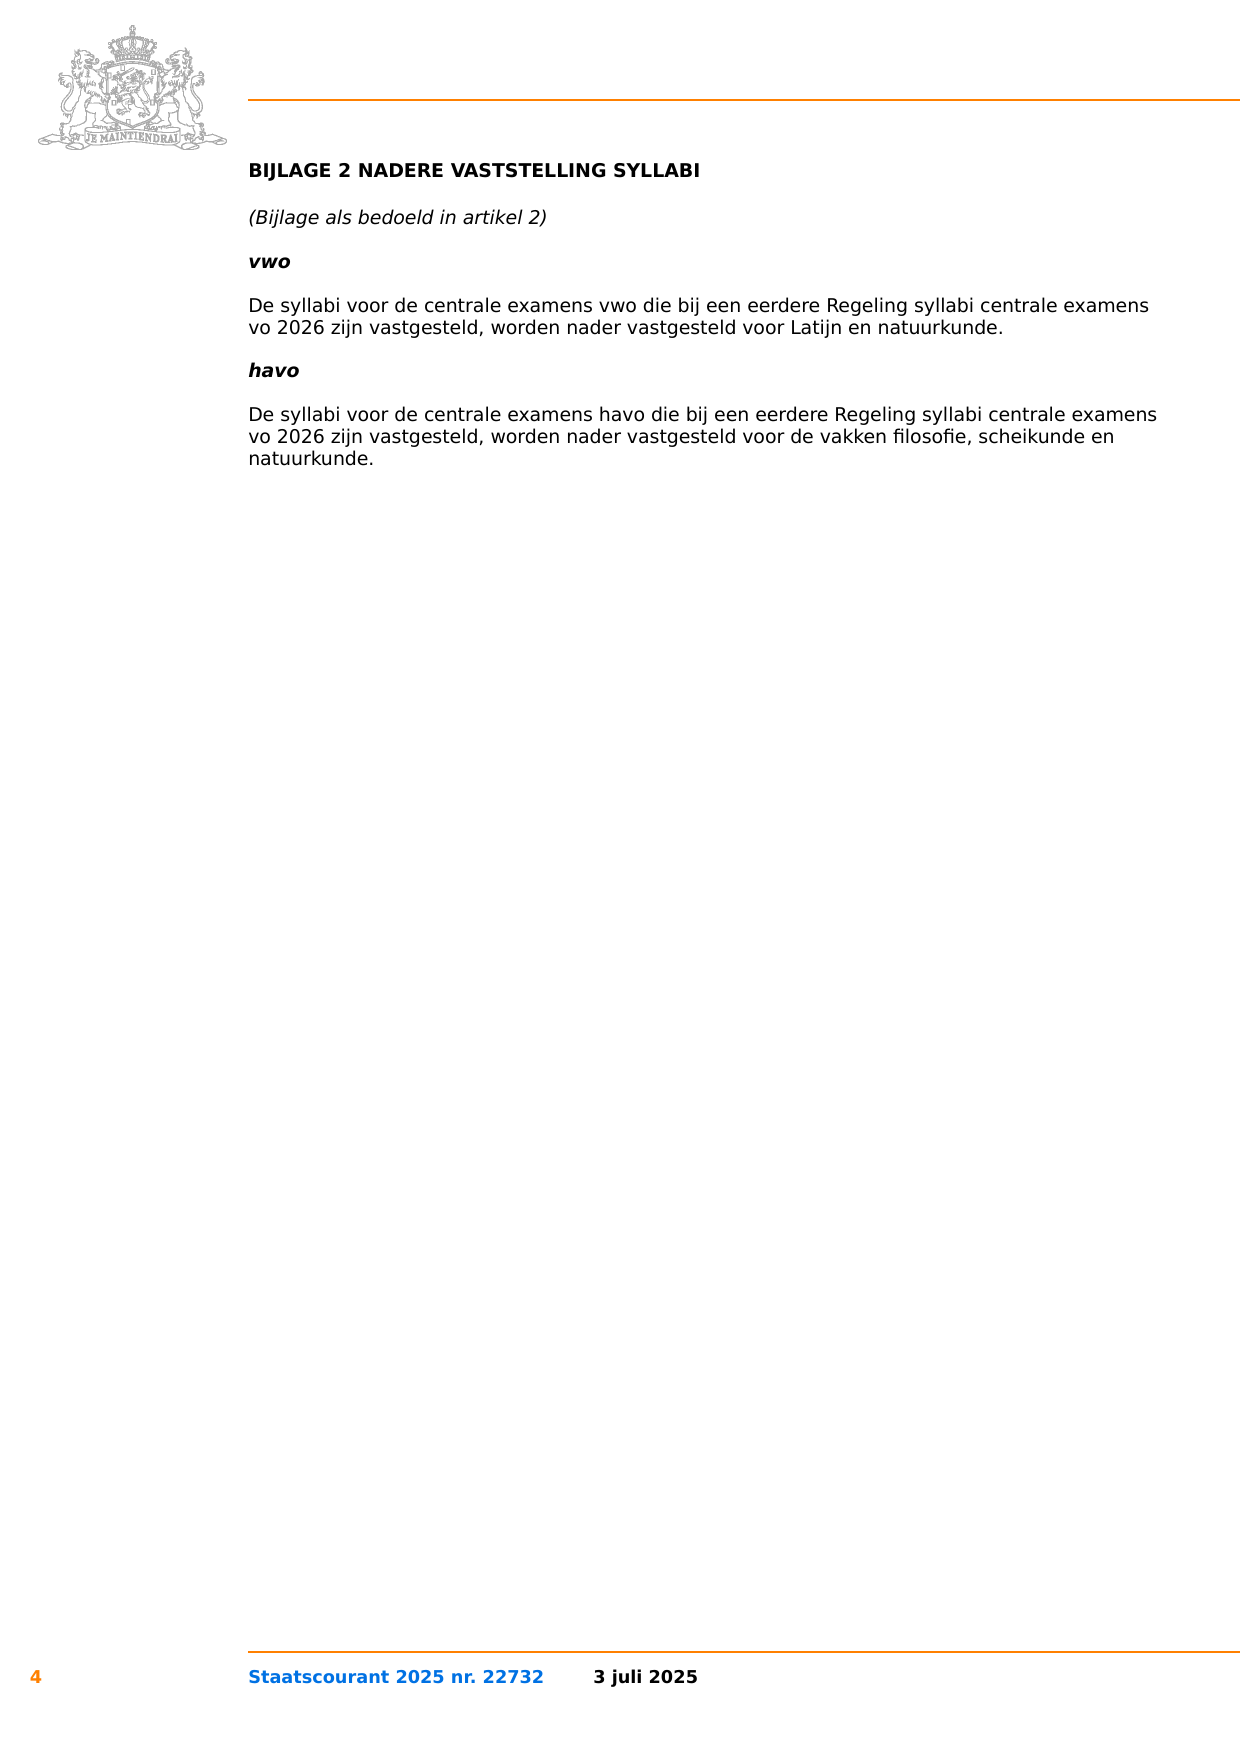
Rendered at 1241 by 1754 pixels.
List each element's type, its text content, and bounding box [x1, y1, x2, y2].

text De syllabi voor de centrale examens havo die bij een eerdere Regeling syllabi centrale examens vo 2026 zijn vastgesteld, worden nader vastgesteld voor de vakken filosofie, scheikunde en natuurkunde. [248, 404, 1163, 470]
text (Bijlage als bedoeld in artikel 2) [248, 207, 1163, 229]
picture [38, 25, 227, 150]
subtitle havo [248, 360, 1163, 382]
subtitle vwo [248, 251, 1163, 273]
text De syllabi voor de centrale examens vwo die bij een eerdere Regeling syllabi centrale examens vo 2026 zijn vastgesteld, worden nader vastgesteld voor Latijn en natuurkunde. [248, 294, 1163, 338]
subtitle BIJLAGE 2 NADERE VASTSTELLING SYLLABI [248, 160, 1163, 182]
